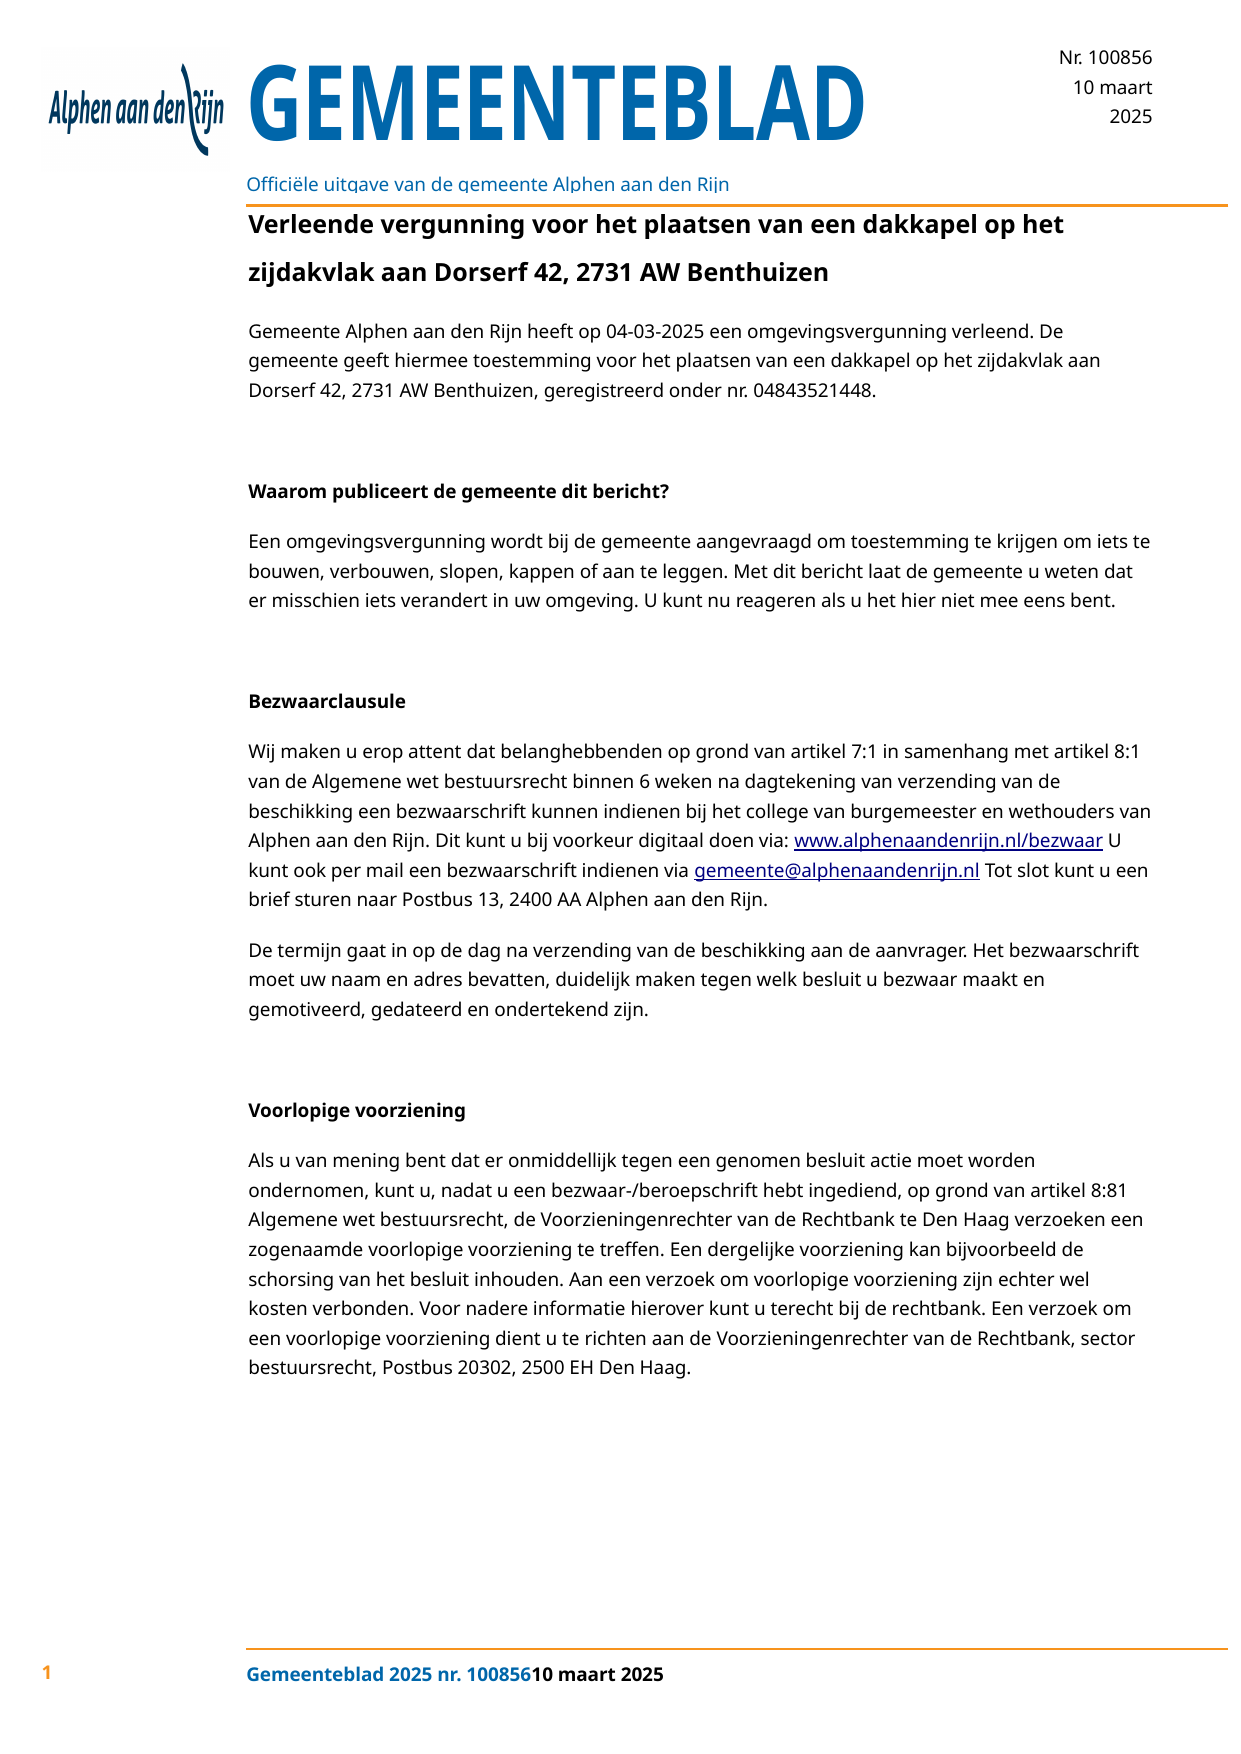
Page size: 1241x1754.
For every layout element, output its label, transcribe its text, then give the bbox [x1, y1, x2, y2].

text Bezwaarclausule [248, 688, 1152, 714]
text Een omgevingsvergunning wordt bij de gemeente aangevraagd om toestemming te krijgen om iets te bouwen, verbouwen, slopen, kappen of aan te leggen. Met dit bericht laat de gemeente u weten dat er misschien iets verandert in uw omgeving. U kunt nu reageren als u het hier niet mee eens bent. [248, 528, 1152, 613]
text Gemeente Alphen aan den Rijn heeft op 04-03-2025 een omgevingsvergunning verleend. De gemeente geeft hiermee toestemming voor het plaatsen van een dakkapel op het zijdakvlak aan Dorserf 42, 2731 AW Benthuizen, geregistreerd onder nr. 04843521448. [248, 318, 1152, 403]
text Waarom publiceert de gemeente dit bericht? [248, 478, 1152, 504]
text Voorlopige voorziening [248, 1097, 1152, 1123]
text Wij maken u erop attent dat belanghebbenden op grond van artikel 7:1 in samenhang met artikel 8:1 van de Algemene wet bestuursrecht binnen 6 weken na dagtekening van verzending van de beschikking een bezwaarschrift kunnen indienen bij het college van burgemeester en wethouders van Alphen aan den Rijn. Dit kunt u bij voorkeur digitaal doen via: www.alphenaandenrijn.nl/bezwaar U kunt ook per mail een bezwaarschrift indienen via gemeente@alphenaandenrijn.nl Tot slot kunt u een brief sturen naar Postbus 13, 2400 AA Alphen aan den Rijn. [248, 739, 1152, 912]
text Als u van mening bent dat er onmiddellijk tegen een genomen besluit actie moet worden ondernomen, kunt u, nadat u een bezwaar-/beroepschrift hebt ingediend, op grond van artikel 8:81 Algemene wet bestuursrecht, de Voorzieningenrechter van de Rechtbank te Den Haag verzoeken een zogenaamde voorlopige voorziening te treffen. Een dergelijke voorziening kan bijvoorbeeld de schorsing van het besluit inhouden. Aan een verzoek om voorlopige voorziening zijn echter wel kosten verbonden. Voor nadere informatie hierover kunt u terecht bij de rechtbank. Een verzoek om een voorlopige voorziening dient u te richten aan de Voorzieningenrechter van de Rechtbank, sector bestuursrecht, Postbus 20302, 2500 EH Den Haag. [248, 1147, 1152, 1380]
picture [41, 47, 231, 172]
text De termijn gaat in op de dag na verzending van de beschikking aan de aanvrager. Het bezwaarschrift moet uw naam en adres bevatten, duidelijk maken tegen welk besluit u bezwaar maakt en gemotiveerd, gedateerd en ondertekend zijn. [248, 937, 1152, 1022]
text Verleende vergunning voor het plaatsen van een dakkapel op het zijdakvlak aan Dorserf 42, 2731 AW Benthuizen [248, 207, 1152, 288]
